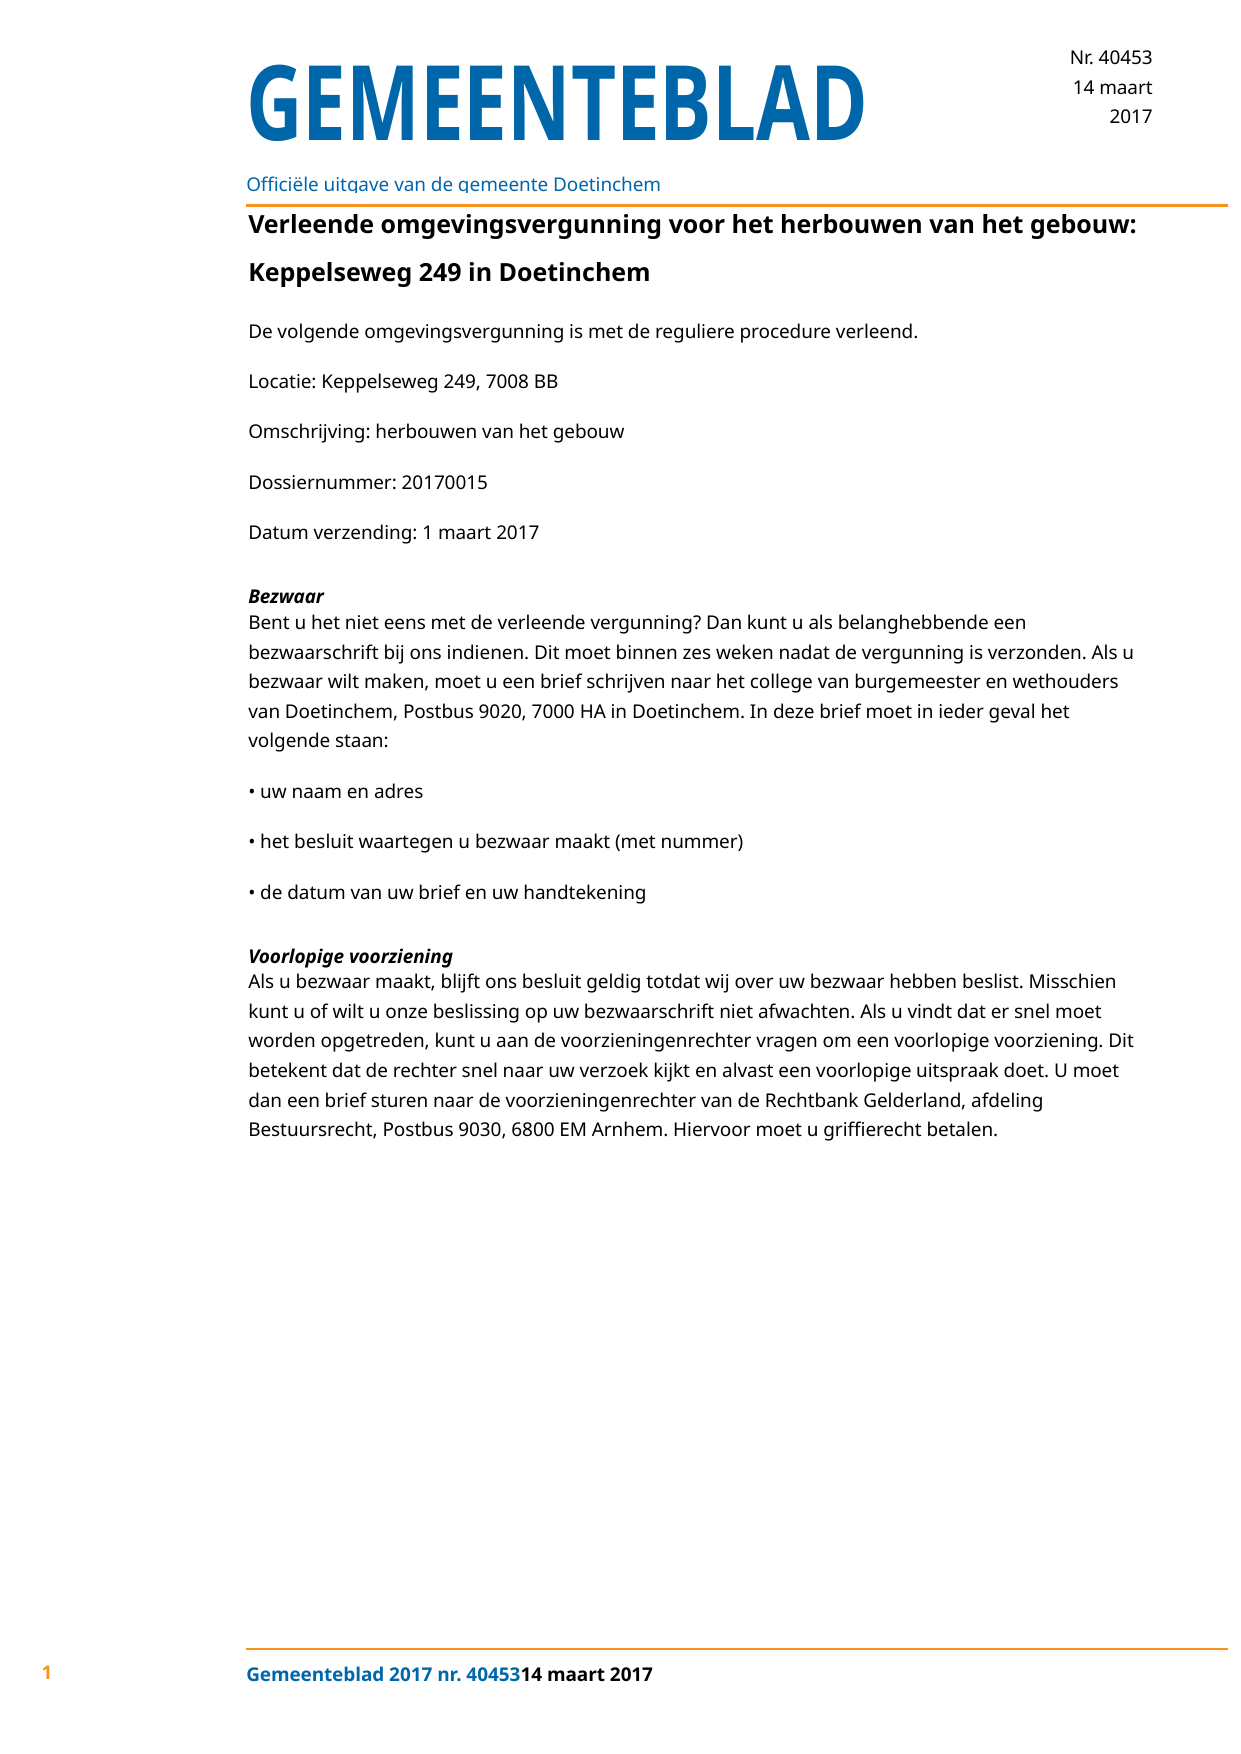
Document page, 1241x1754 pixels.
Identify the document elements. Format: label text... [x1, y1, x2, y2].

text Bent u het niet eens met de verleende vergunning? Dan kunt u als belanghebbende een bezwaarschrift bij ons indienen. Dit moet binnen zes weken nadat de vergunning is verzonden. Als u bezwaar wilt maken, moet u een brief schrijven naar het college van burgemeester en wethouders van Doetinchem, Postbus 9020, 7000 HA in Doetinchem. In deze brief moet in ieder geval het volgende staan: [248, 609, 1152, 753]
text Als u bezwaar maakt, blijft ons besluit geldig totdat wij over uw bezwaar hebben beslist. Misschien kunt u of wilt u onze beslissing op uw bezwaarschrift niet afwachten. Als u vindt dat er snel moet worden opgetreden, kunt u aan de voorzieningenrechter vragen om een voorlopige voorziening. Dit betekent dat de rechter snel naar uw verzoek kijkt en alvast een voorlopige uitspraak doet. U moet dan een brief sturen naar de voorzieningenrechter van de Rechtbank Gelderland, afdeling Bestuursrecht, Postbus 9030, 6800 EM Arnhem. Hiervoor moet u griffierecht betalen. [248, 968, 1152, 1142]
text Locatie: Keppelseweg 249, 7008 BB [248, 368, 1152, 394]
text Voorlopige voorziening [248, 943, 1152, 968]
text Dossiernummer: 20170015 [248, 469, 1152, 495]
text De volgende omgevingsvergunning is met de reguliere procedure verleend. [248, 318, 1152, 344]
text Datum verzending: 1 maart 2017 [248, 519, 1152, 545]
picture [41, 47, 231, 172]
text Omschrijving: herbouwen van het gebouw [248, 419, 1152, 444]
text • het besluit waartegen u bezwaar maakt (met nummer) [248, 828, 1152, 854]
text • uw naam en adres [248, 778, 1152, 804]
text Verleende omgevingsvergunning voor het herbouwen van het gebouw: Keppelseweg 249 in Doetinchem [248, 207, 1152, 288]
text Bezwaar [248, 583, 1152, 609]
text • de datum van uw brief en uw handtekening [248, 879, 1152, 904]
